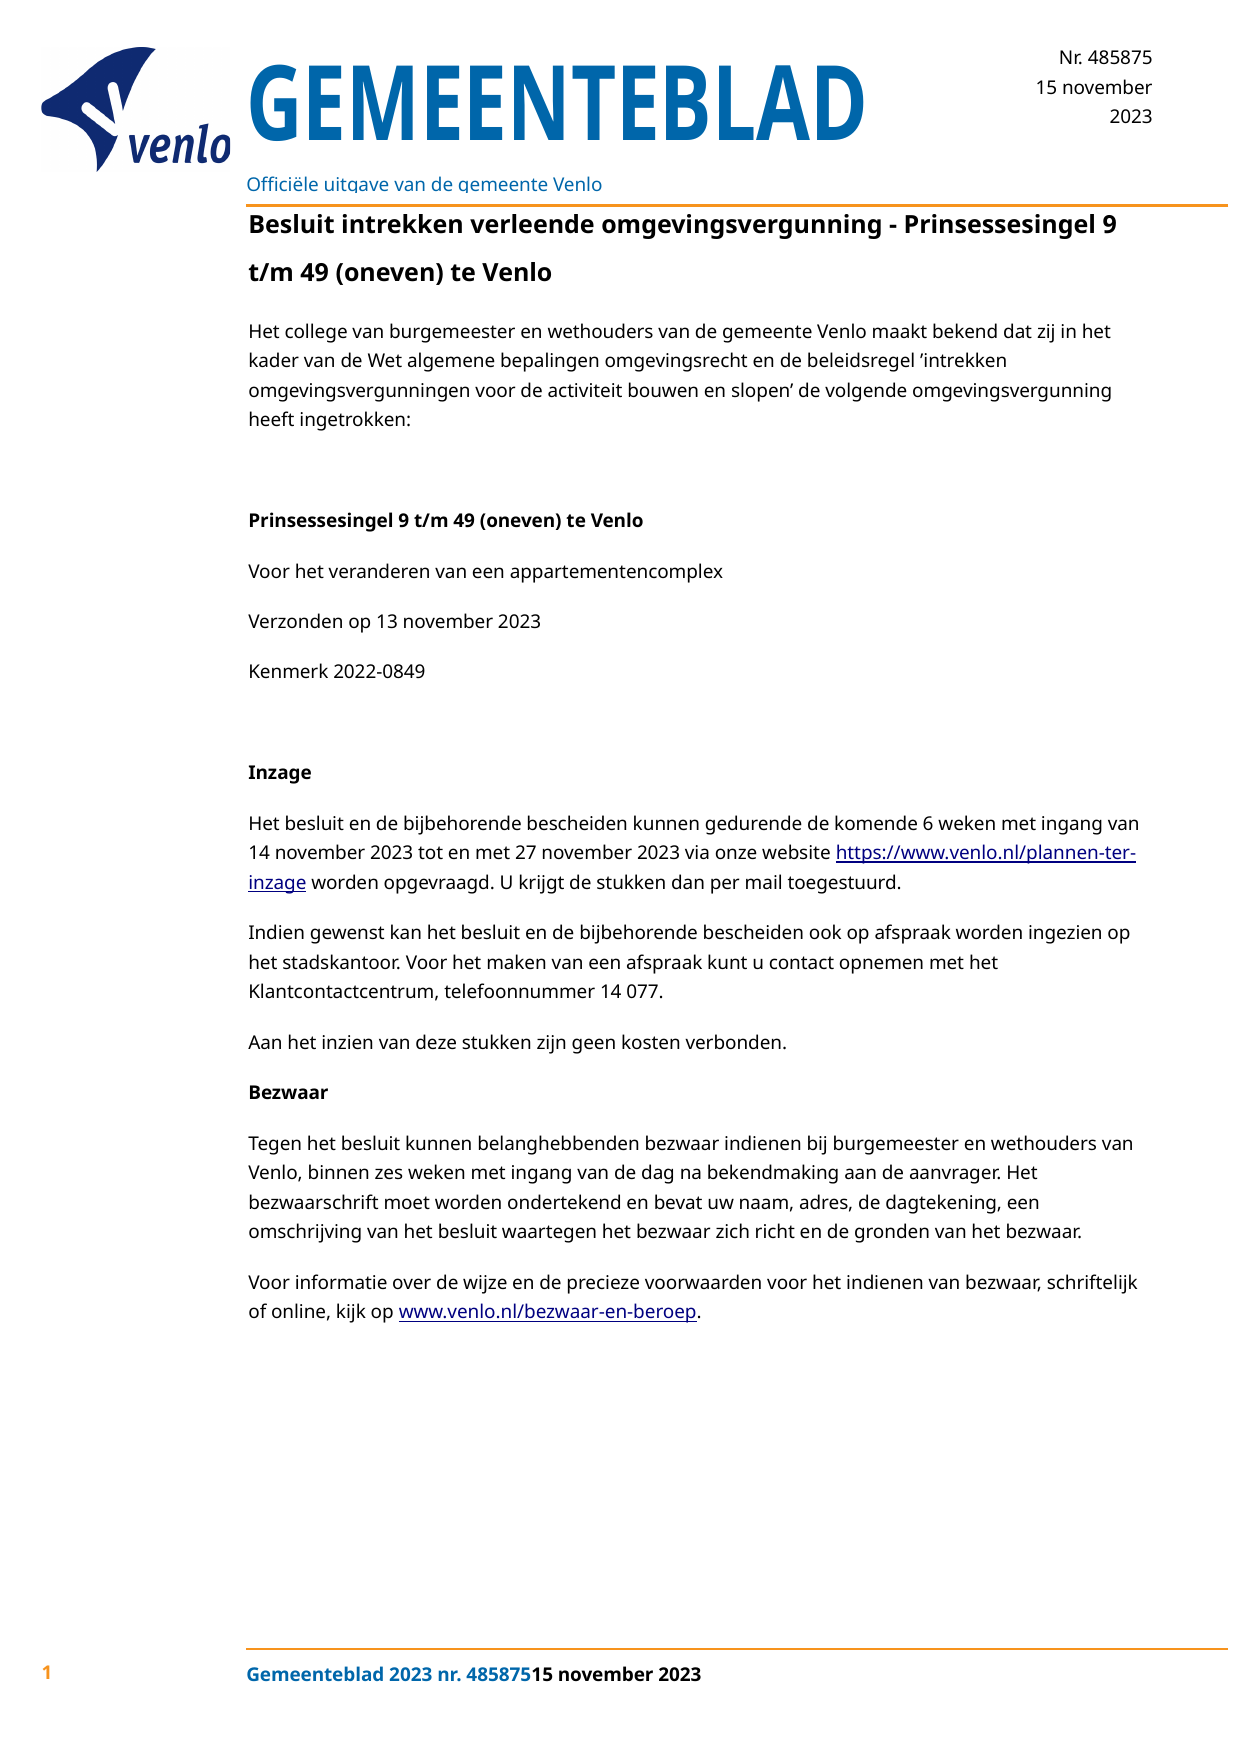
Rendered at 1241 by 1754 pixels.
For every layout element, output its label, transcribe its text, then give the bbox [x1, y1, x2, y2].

text Kenmerk 2022-0849 [248, 659, 1152, 684]
text Bezwaar [248, 1079, 1152, 1105]
text Inzage [248, 759, 1152, 785]
picture [41, 47, 231, 172]
text Voor informatie over de wijze en de precieze voorwaarden voor het indienen van bezwaar, schriftelijk of online, kijk op www.venlo.nl/bezwaar-en-beroep. [248, 1269, 1152, 1324]
text Het besluit en de bijbehorende bescheiden kunnen gedurende de komende 6 weken met ingang van 14 november 2023 tot en met 27 november 2023 via onze website https://www.venlo.nl/plannen-ter-inzage worden opgevraagd. U krijgt de stukken dan per mail toegestuurd. [248, 810, 1152, 895]
text Voor het veranderen van een appartementencomplex [248, 558, 1152, 584]
text Indien gewenst kan het besluit en de bijbehorende bescheiden ook op afspraak worden ingezien op het stadskantoor. Voor het maken van een afspraak kunt u contact opnemen met het Klantcontactcentrum, telefoonnummer 14 077. [248, 919, 1152, 1004]
text Aan het inzien van deze stukken zijn geen kosten verbonden. [248, 1029, 1152, 1055]
text Prinsessesingel 9 t/m 49 (oneven) te Venlo [248, 507, 1152, 533]
text Verzonden op 13 november 2023 [248, 608, 1152, 634]
text Het college van burgemeester en wethouders van de gemeente Venlo maakt bekend dat zij in het kader van de Wet algemene bepalingen omgevingsrecht en de beleidsregel ’intrekken omgevingsvergunningen voor de activiteit bouwen en slopen’ de volgende omgevingsvergunning heeft ingetrokken: [248, 318, 1152, 432]
text Tegen het besluit kunnen belanghebbenden bezwaar indienen bij burgemeester en wethouders van Venlo, binnen zes weken met ingang van de dag na bekendmaking aan de aanvrager. Het bezwaarschrift moet worden ondertekend en bevat uw naam, adres, de dagtekening, een omschrijving van het besluit waartegen het bezwaar zich richt en de gronden van het bezwaar. [248, 1130, 1152, 1244]
text Besluit intrekken verleende omgevingsvergunning - Prinsessesingel 9 t/m 49 (oneven) te Venlo [248, 207, 1152, 288]
